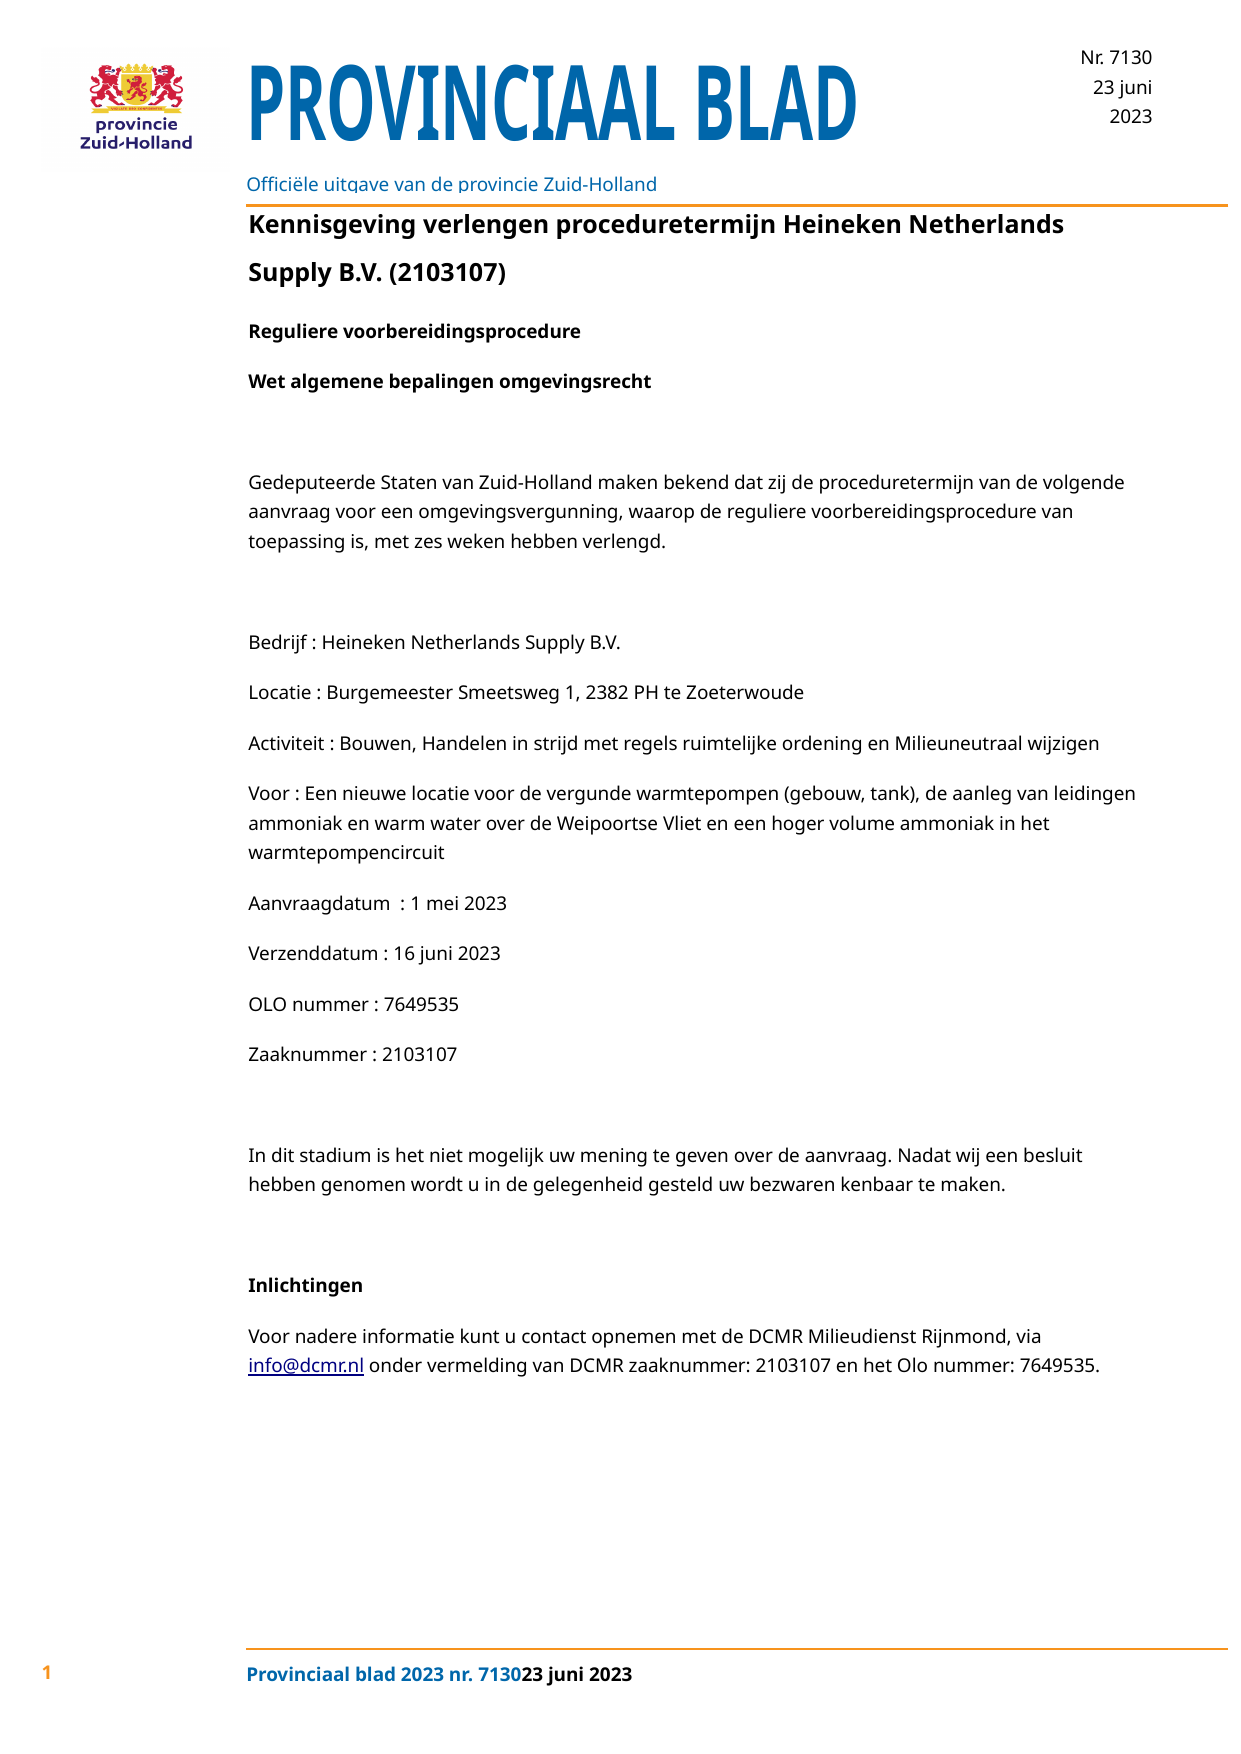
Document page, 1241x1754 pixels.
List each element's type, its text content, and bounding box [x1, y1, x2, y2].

text Inlichtingen [248, 1272, 1152, 1298]
text Zaaknummer : 2103107 [248, 1041, 1152, 1067]
text Voor nadere informatie kunt u contact opnemen met de DCMR Milieudienst Rijnmond, via info@dcmr.nl onder vermelding van DCMR zaaknummer: 2103107 en het Olo nummer: 7649535. [248, 1323, 1152, 1378]
text OLO nummer : 7649535 [248, 991, 1152, 1017]
text Reguliere voorbereidingsprocedure [248, 318, 1152, 344]
text Voor : Een nieuwe locatie voor de vergunde warmtepompen (gebouw, tank), de aanleg van leidingen ammoniak en warm water over de Weipoortse Vliet en een hoger volume ammoniak in het warmtepompencircuit [248, 780, 1152, 865]
text Locatie : Burgemeester Smeetsweg 1, 2382 PH te Zoeterwoude [248, 679, 1152, 705]
text Kennisgeving verlengen proceduretermijn Heineken Netherlands Supply B.V. (2103107) [248, 207, 1152, 288]
text Gedeputeerde Staten van Zuid-Holland maken bekend dat zij de proceduretermijn van de volgende aanvraag voor een omgevingsvergunning, waarop de reguliere voorbereidingsprocedure van toepassing is, met zes weken hebben verlengd. [248, 469, 1152, 554]
picture [41, 47, 231, 172]
text Aanvraagdatum : 1 mei 2023 [248, 890, 1152, 916]
text Verzenddatum : 16 juni 2023 [248, 940, 1152, 966]
text In dit stadium is het niet mogelijk uw mening te geven over de aanvraag. Nadat wij een besluit hebben genomen wordt u in de gelegenheid gesteld uw bezwaren kenbaar te maken. [248, 1142, 1152, 1197]
text Activiteit : Bouwen, Handelen in strijd met regels ruimtelijke ordening en Milieuneutraal wijzigen [248, 730, 1152, 756]
text Bedrijf : Heineken Netherlands Supply B.V. [248, 629, 1152, 655]
text Wet algemene bepalingen omgevingsrecht [248, 368, 1152, 394]
